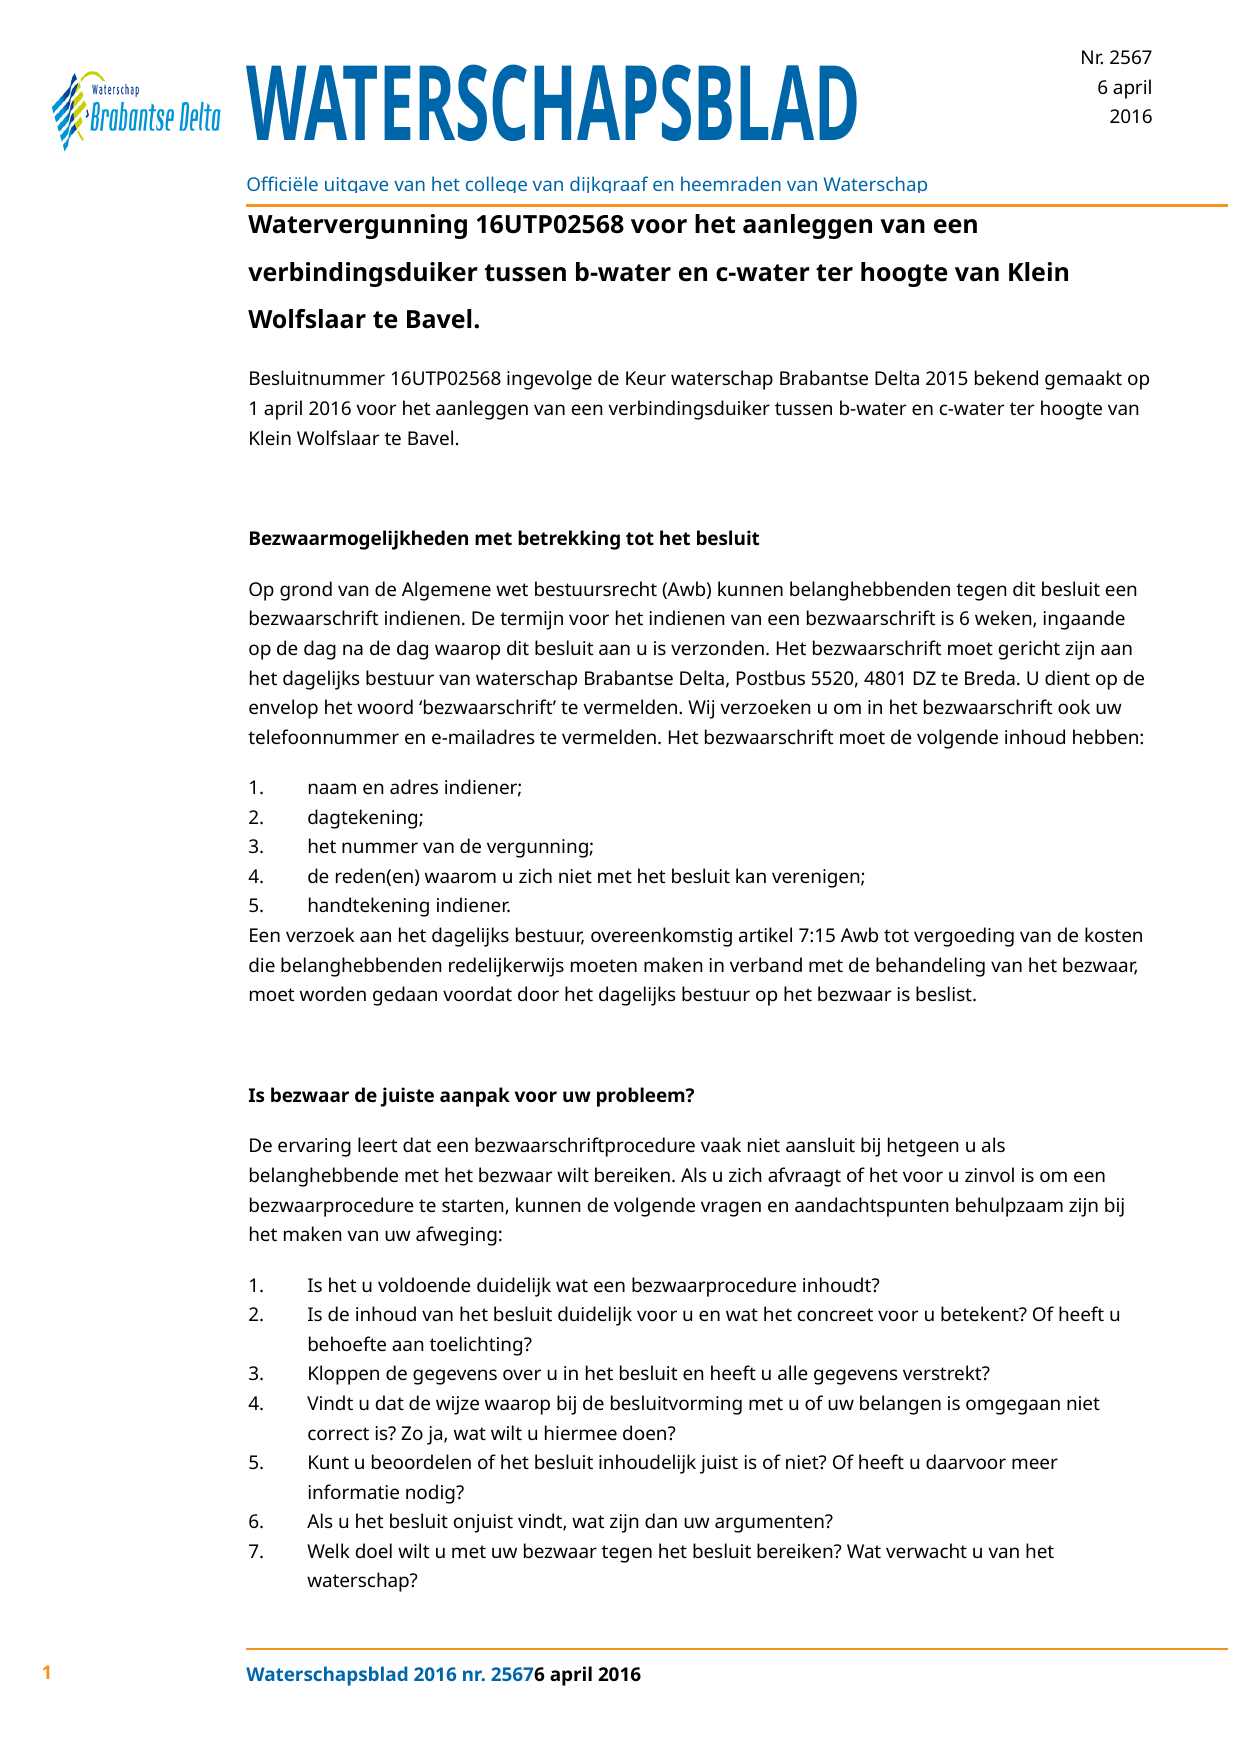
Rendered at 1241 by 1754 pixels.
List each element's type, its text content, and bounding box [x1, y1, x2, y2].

list dagtekening; [248, 804, 1152, 829]
list Kunt u beoordelen of het besluit inhoudelijk juist is of niet? Of heeft u daarvoor meer informatie nodig? [248, 1449, 1152, 1504]
list Welk doel wilt u met uw bezwaar tegen het besluit bereiken? Wat verwacht u van het waterschap? [248, 1538, 1152, 1593]
list Is de inhoud van het besluit duidelijk voor u en wat het concreet voor u betekent? Of heeft u behoefte aan toelichting? [248, 1301, 1152, 1357]
text Op grond van de Algemene wet bestuursrecht (Awb) kunnen belanghebbenden tegen dit besluit een bezwaarschrift indienen. De termijn voor het indienen van een bezwaarschrift is 6 weken, ingaande op de dag na de dag waarop dit besluit aan u is verzonden. Het bezwaarschrift moet gericht zijn aan het dagelijks bestuur van waterschap Brabantse Delta, Postbus 5520, 4801 DZ te Breda. U dient op de envelop het woord ‘bezwaarschrift’ te vermelden. Wij verzoeken u om in het bezwaarschrift ook uw telefoonnummer en e‑mailadres te vermelden. Het bezwaarschrift moet de volgende inhoud hebben: [248, 576, 1152, 749]
list Vindt u dat de wijze waarop bij de besluitvorming met u of uw belangen is omgegaan niet correct is? Zo ja, wat wilt u hiermee doen? [248, 1390, 1152, 1445]
list handtekening indiener. [248, 893, 1152, 918]
text Een verzoek aan het dagelijks bestuur, overeenkomstig artikel 7:15 Awb tot vergoeding van de kosten die belanghebbenden redelijkerwijs moeten maken in verband met de behandeling van het bezwaar, moet worden gedaan voordat door het dagelijks bestuur op het bezwaar is beslist. [248, 922, 1152, 1007]
list de reden(en) waarom u zich niet met het besluit kan verenigen; [248, 863, 1152, 889]
list naam en adres indiener; [248, 774, 1152, 800]
text Besluitnummer 16UTP02568 ingevolge de Keur waterschap Brabantse Delta 2015 bekend gemaakt op 1 april 2016 voor het aanleggen van een verbindingsduiker tussen b-water en c-water ter hoogte van Klein Wolfslaar te Bavel. [248, 366, 1152, 450]
picture [41, 47, 231, 172]
list Is het u voldoende duidelijk wat een bezwaarprocedure inhoudt? [248, 1272, 1152, 1297]
list het nummer van de vergunning; [248, 833, 1152, 859]
list Als u het besluit onjuist vindt, wat zijn dan uw argumenten? [248, 1508, 1152, 1534]
text De ervaring leert dat een bezwaarschriftprocedure vaak niet aansluit bij hetgeen u als belanghebbende met het bezwaar wilt bereiken. Als u zich afvraagt of het voor u zinvol is om een bezwaarprocedure te starten, kunnen de volgende vragen en aandachtspunten behulpzaam zijn bij het maken van uw afweging: [248, 1133, 1152, 1247]
list Kloppen de gegevens over u in het besluit en heeft u alle gegevens verstrekt? [248, 1361, 1152, 1386]
text Watervergunning 16UTP02568 voor het aanleggen van een verbindingsduiker tussen b-water en c-water ter hoogte van Klein Wolfslaar te Bavel. [248, 207, 1152, 336]
text Is bezwaar de juiste aanpak voor uw probleem? [248, 1082, 1152, 1108]
text Bezwaarmogelijkheden met betrekking tot het besluit [248, 526, 1152, 551]
